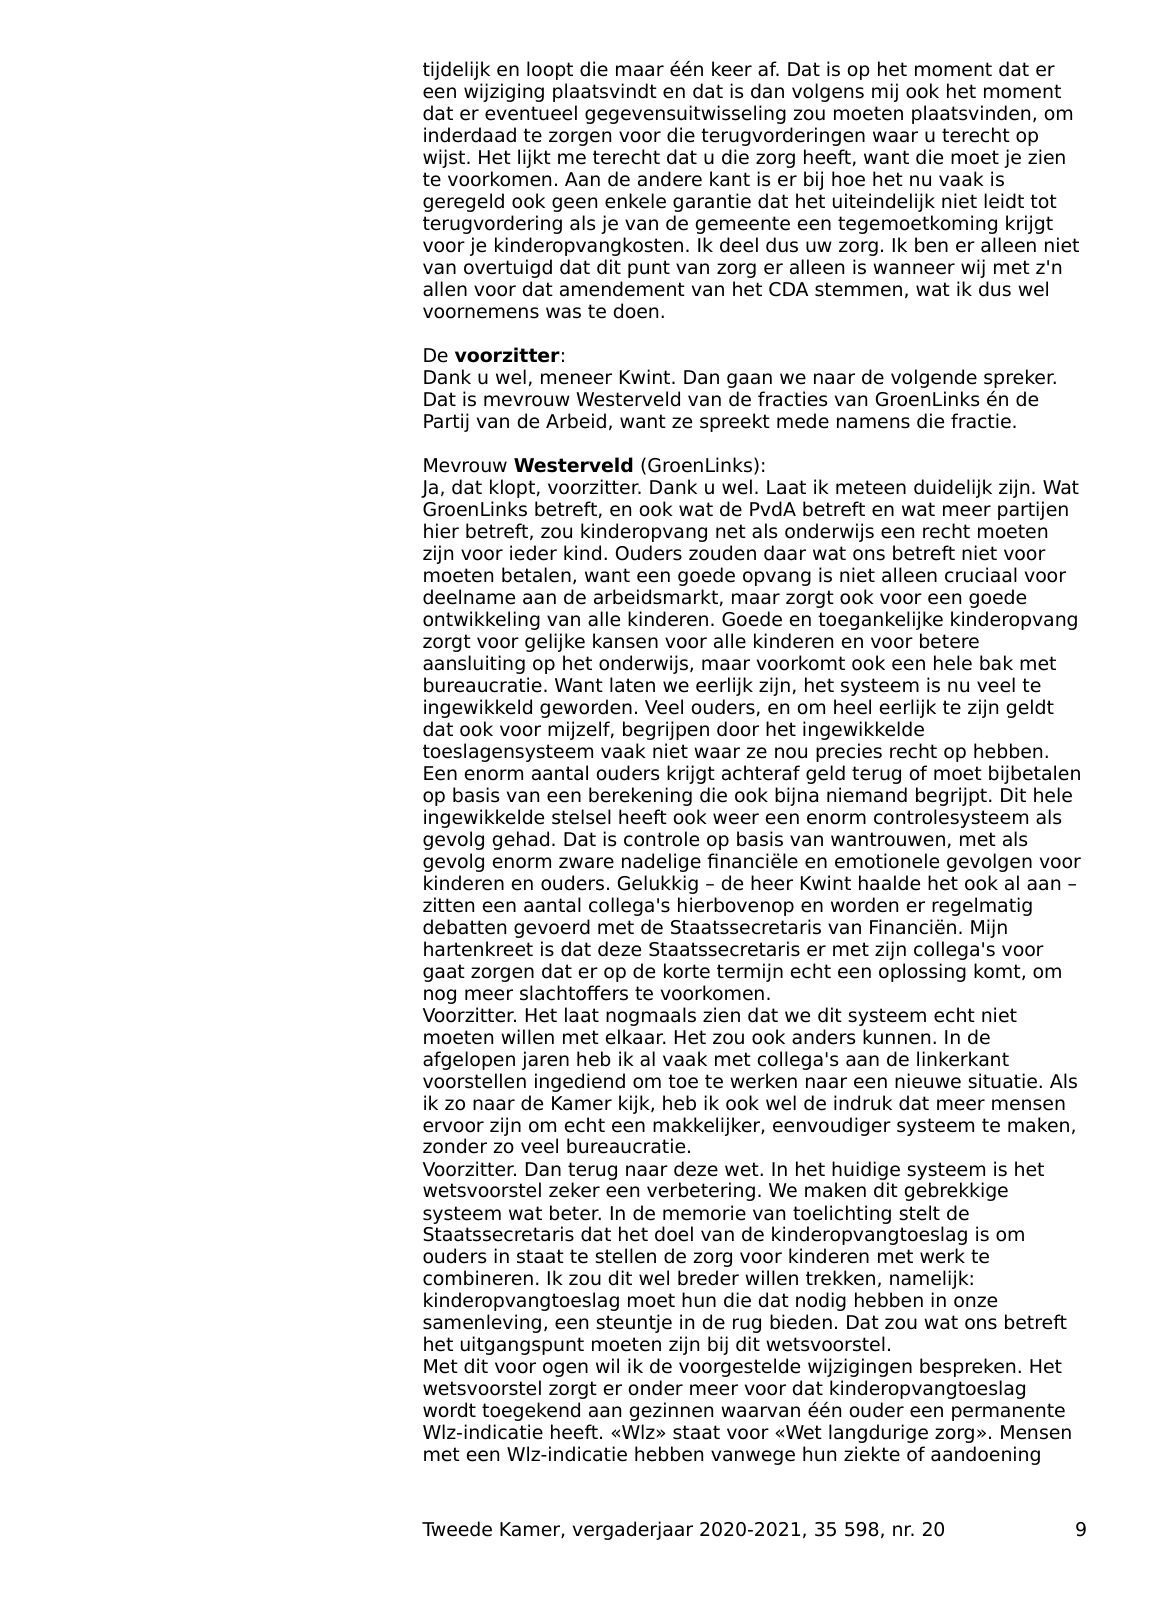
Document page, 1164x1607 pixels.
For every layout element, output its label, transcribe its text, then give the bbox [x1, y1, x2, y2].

text Mevrouw Westerveld (GroenLinks): [422, 455, 1087, 477]
text tijdelijk en loopt die maar één keer af. Dat is op het moment dat er een wijziging plaatsvindt en dat is dan volgens mij ook het moment dat er eventueel gegevensuitwisseling zou moeten plaatsvinden, om inderdaad te zorgen voor die terugvorderingen waar u terecht op wijst. Het lijkt me terecht dat u die zorg heeft, want die moet je zien te voorkomen. Aan de andere kant is er bij hoe het nu vaak is geregeld ook geen enkele garantie dat het uiteindelijk niet leidt tot terugvordering als je van de gemeente een tegemoetkoming krijgt voor je kinderopvangkosten. Ik deel dus uw zorg. Ik ben er alleen niet van overtuigd dat dit punt van zorg er alleen is wanneer wij met z'n allen voor dat amendement van het CDA stemmen, wat ik dus wel voornemens was te doen. [422, 59, 1087, 323]
text Voorzitter. Dan terug naar deze wet. In het huidige systeem is het wetsvoorstel zeker een verbetering. We maken dit gebrekkige systeem wat beter. In de memorie van toelichting stelt de Staatssecretaris dat het doel van de kinderopvangtoeslag is om ouders in staat te stellen de zorg voor kinderen met werk te combineren. Ik zou dit wel breder willen trekken, namelijk: kinderopvangtoeslag moet hun die dat nodig hebben in onze samenleving, een steuntje in de rug bieden. Dat zou wat ons betreft het uitgangspunt moeten zijn bij dit wetsvoorstel. [422, 1158, 1087, 1356]
text Met dit voor ogen wil ik de voorgestelde wijzigingen bespreken. Het wetsvoorstel zorgt er onder meer voor dat kinderopvangtoeslag wordt toegekend aan gezinnen waarvan één ouder een permanente Wlz-indicatie heeft. «Wlz» staat voor «Wet langdurige zorg». Mensen met een Wlz-indicatie hebben vanwege hun ziekte of aandoening [422, 1356, 1087, 1466]
text Voorzitter. Het laat nogmaals zien dat we dit systeem echt niet moeten willen met elkaar. Het zou ook anders kunnen. In de afgelopen jaren heb ik al vaak met collega's aan de linkerkant voorstellen ingediend om toe te werken naar een nieuwe situatie. Als ik zo naar de Kamer kijk, heb ik ook wel de indruk dat meer mensen ervoor zijn om echt een makkelijker, eenvoudiger systeem te maken, zonder zo veel bureaucratie. [422, 1004, 1087, 1158]
text De voorzitter: [422, 345, 1087, 367]
text Ja, dat klopt, voorzitter. Dank u wel. Laat ik meteen duidelijk zijn. Wat GroenLinks betreft, en ook wat de PvdA betreft en wat meer partijen hier betreft, zou kinderopvang net als onderwijs een recht moeten zijn voor ieder kind. Ouders zouden daar wat ons betreft niet voor moeten betalen, want een goede opvang is niet alleen cruciaal voor deelname aan de arbeidsmarkt, maar zorgt ook voor een goede ontwikkeling van alle kinderen. Goede en toegankelijke kinderopvang zorgt voor gelijke kansen voor alle kinderen en voor betere aansluiting op het onderwijs, maar voorkomt ook een hele bak met bureaucratie. Want laten we eerlijk zijn, het systeem is nu veel te ingewikkeld geworden. Veel ouders, en om heel eerlijk te zijn geldt dat ook voor mijzelf, begrijpen door het ingewikkelde toeslagensysteem vaak niet waar ze nou precies recht op hebben. Een enorm aantal ouders krijgt achteraf geld terug of moet bijbetalen op basis van een berekening die ook bijna niemand begrijpt. Dit hele ingewikkelde stelsel heeft ook weer een enorm controlesysteem als gevolg gehad. Dat is controle op basis van wantrouwen, met als gevolg enorm zware nadelige financiële en emotionele gevolgen voor kinderen en ouders. Gelukkig – de heer Kwint haalde het ook al aan – zitten een aantal collega's hierbovenop en worden er regelmatig debatten gevoerd met de Staatssecretaris van Financiën. Mijn hartenkreet is dat deze Staatssecretaris er met zijn collega's voor gaat zorgen dat er op de korte termijn echt een oplossing komt, om nog meer slachtoffers te voorkomen. [422, 477, 1087, 1004]
text Dank u wel, meneer Kwint. Dan gaan we naar de volgende spreker. Dat is mevrouw Westerveld van de fracties van GroenLinks én de Partij van de Arbeid, want ze spreekt mede namens die fractie. [422, 367, 1087, 433]
